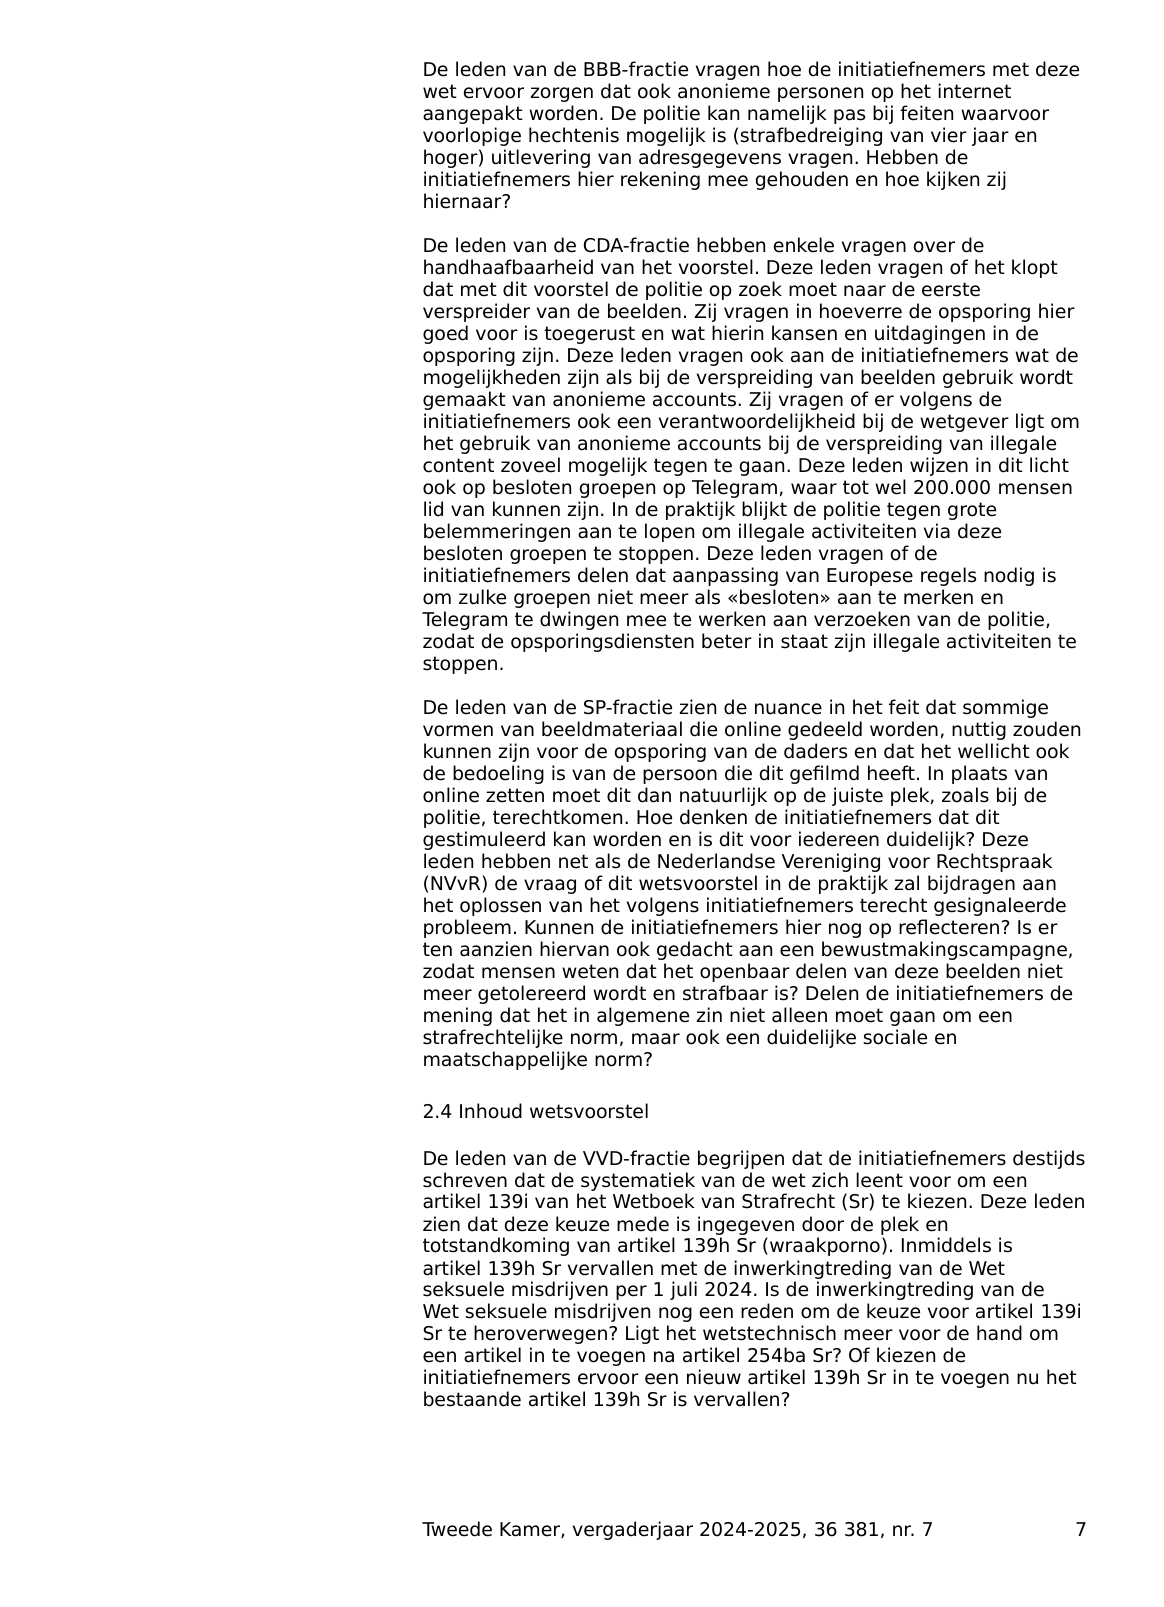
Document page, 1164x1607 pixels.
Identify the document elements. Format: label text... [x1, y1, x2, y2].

text De leden van de CDA-fractie hebben enkele vragen over de handhaafbaarheid van het voorstel. Deze leden vragen of het klopt dat met dit voorstel de politie op zoek moet naar de eerste verspreider van de beelden. Zij vragen in hoeverre de opsporing hier goed voor is toegerust en wat hierin kansen en uitdagingen in de opsporing zijn. Deze leden vragen ook aan de initiatiefnemers wat de mogelijkheden zijn als bij de verspreiding van beelden gebruik wordt gemaakt van anonieme accounts. Zij vragen of er volgens de initiatiefnemers ook een verantwoordelijkheid bij de wetgever ligt om het gebruik van anonieme accounts bij de verspreiding van illegale content zoveel mogelijk tegen te gaan. Deze leden wijzen in dit licht ook op besloten groepen op Telegram, waar tot wel 200.000 mensen lid van kunnen zijn. In de praktijk blijkt de politie tegen grote belemmeringen aan te lopen om illegale activiteiten via deze besloten groepen te stoppen. Deze leden vragen of de initiatiefnemers delen dat aanpassing van Europese regels nodig is om zulke groepen niet meer als «besloten» aan te merken en Telegram te dwingen mee te werken aan verzoeken van de politie, zodat de opsporingsdiensten beter in staat zijn illegale activiteiten te stoppen. [422, 235, 1087, 675]
subtitle 2.4 Inhoud wetsvoorstel [422, 1101, 1087, 1122]
text De leden van de SP-fractie zien de nuance in het feit dat sommige vormen van beeldmateriaal die online gedeeld worden, nuttig zouden kunnen zijn voor de opsporing van de daders en dat het wellicht ook de bedoeling is van de persoon die dit gefilmd heeft. In plaats van online zetten moet dit dan natuurlijk op de juiste plek, zoals bij de politie, terechtkomen. Hoe denken de initiatiefnemers dat dit gestimuleerd kan worden en is dit voor iedereen duidelijk? Deze leden hebben net als de Nederlandse Vereniging voor Rechtspraak (NVvR) de vraag of dit wetsvoorstel in de praktijk zal bijdragen aan het oplossen van het volgens initiatiefnemers terecht gesignaleerde probleem. Kunnen de initiatiefnemers hier nog op reflecteren? Is er ten aanzien hiervan ook gedacht aan een bewustmakingscampagne, zodat mensen weten dat het openbaar delen van deze beelden niet meer getolereerd wordt en strafbaar is? Delen de initiatiefnemers de mening dat het in algemene zin niet alleen moet gaan om een strafrechtelijke norm, maar ook een duidelijke sociale en maatschappelijke norm? [422, 697, 1087, 1071]
text De leden van de BBB-fractie vragen hoe de initiatiefnemers met deze wet ervoor zorgen dat ook anonieme personen op het internet aangepakt worden. De politie kan namelijk pas bij feiten waarvoor voorlopige hechtenis mogelijk is (strafbedreiging van vier jaar en hoger) uitlevering van adresgegevens vragen. Hebben de initiatiefnemers hier rekening mee gehouden en hoe kijken zij hiernaar? [422, 59, 1087, 213]
text De leden van de VVD-fractie begrijpen dat de initiatiefnemers destijds schreven dat de systematiek van de wet zich leent voor om een artikel 139i van het Wetboek van Strafrecht (Sr) te kiezen. Deze leden zien dat deze keuze mede is ingegeven door de plek en totstandkoming van artikel 139h Sr (wraakporno). Inmiddels is artikel 139h Sr vervallen met de inwerkingtreding van de Wet seksuele misdrijven per 1 juli 2024. Is de inwerkingtreding van de Wet seksuele misdrijven nog een reden om de keuze voor artikel 139i Sr te heroverwegen? Ligt het wetstechnisch meer voor de hand om een artikel in te voegen na artikel 254ba Sr? Of kiezen de initiatiefnemers ervoor een nieuw artikel 139h Sr in te voegen nu het bestaande artikel 139h Sr is vervallen? [422, 1147, 1087, 1411]
